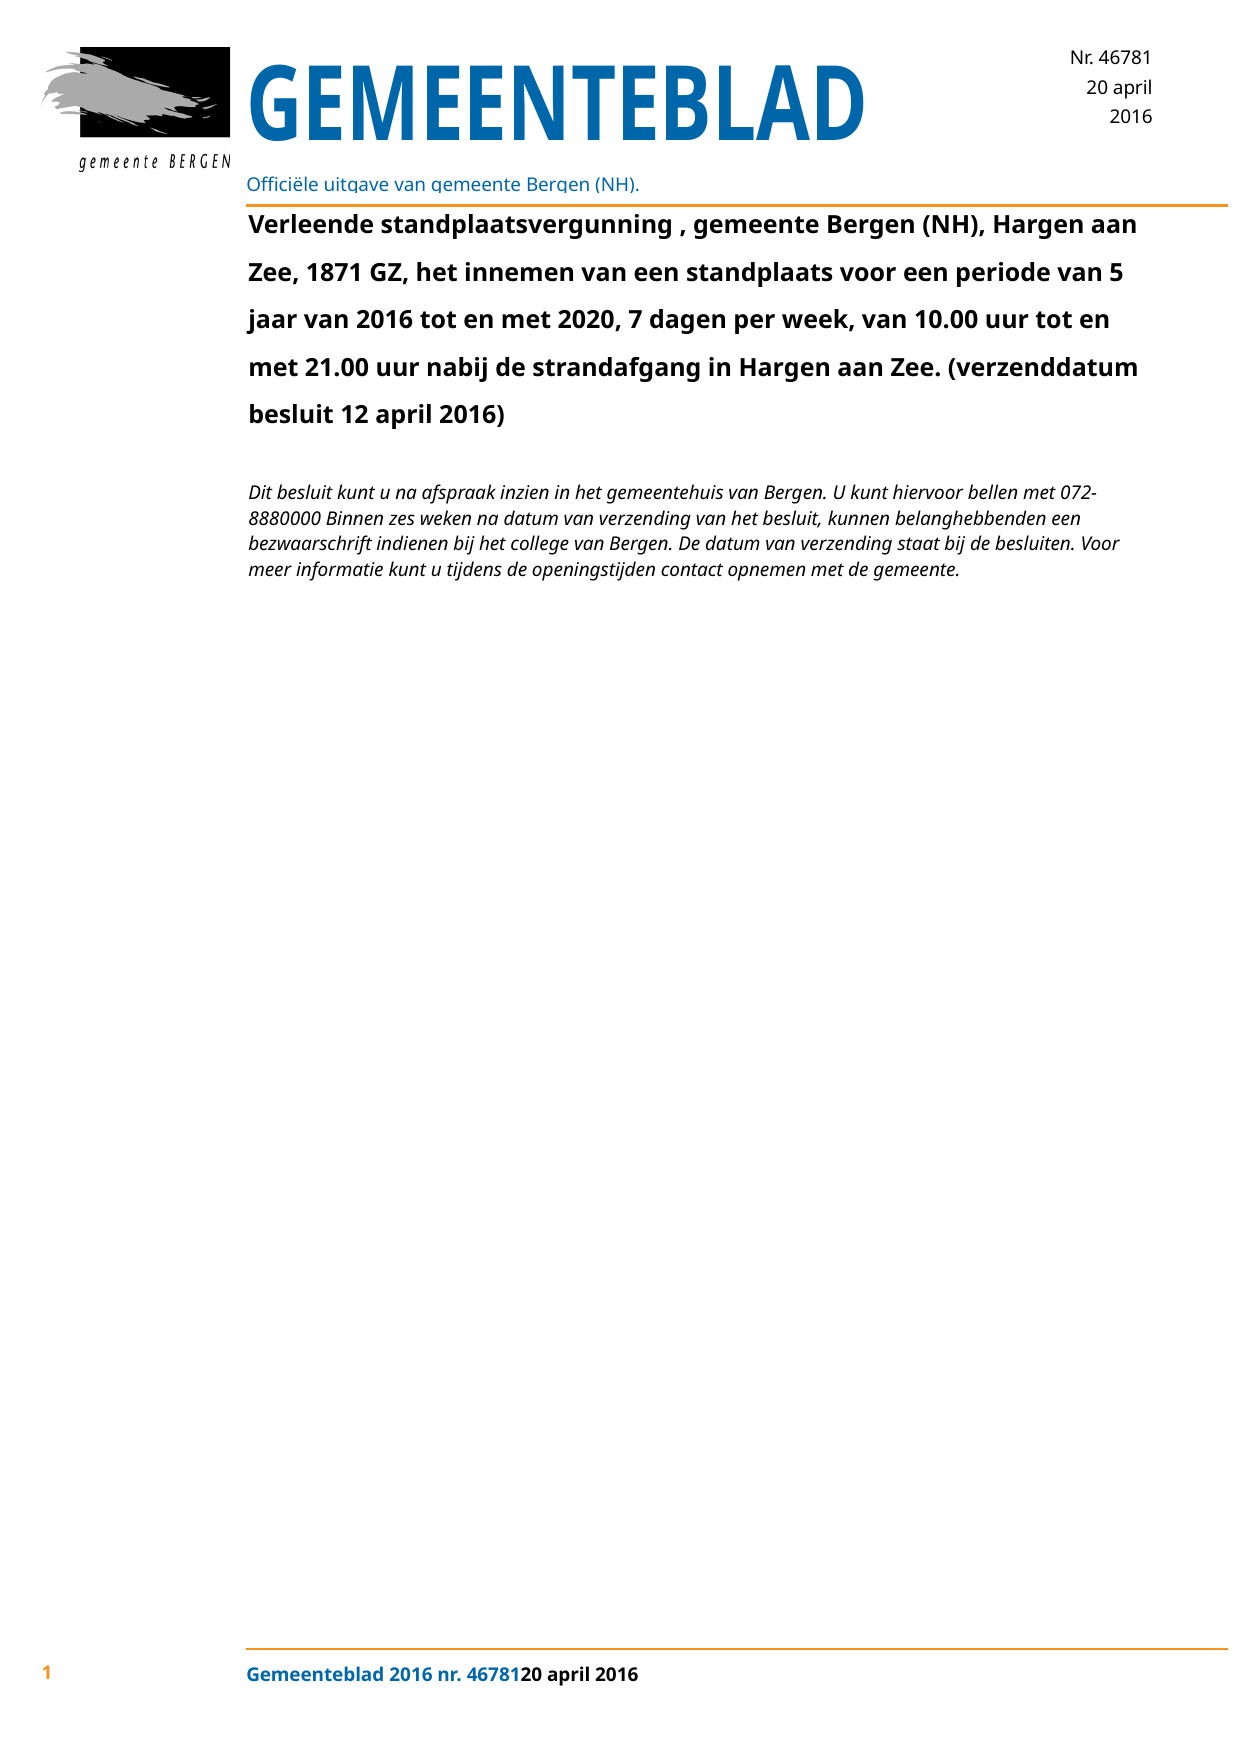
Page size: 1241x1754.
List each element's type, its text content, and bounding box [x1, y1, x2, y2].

text Verleende standplaatsvergunning , gemeente Bergen (NH), Hargen aan Zee, 1871 GZ, het innemen van een standplaats voor een periode van 5 jaar van 2016 tot en met 2020, 7 dagen per week, van 10.00 uur tot en met 21.00 uur nabij de strandafgang in Hargen aan Zee. (verzenddatum besluit 12 april 2016) [248, 207, 1152, 431]
picture [41, 47, 231, 172]
text Dit besluit kunt u na afspraak inzien in het gemeentehuis van Bergen. U kunt hiervoor bellen met 072-8880000 Binnen zes weken na datum van verzending van het besluit, kunnen belanghebbenden een bezwaarschrift indienen bij het college van Bergen. De datum van verzending staat bij de besluiten. Voor meer informatie kunt u tijdens de openingstijden contact opnemen met de gemeente. [248, 479, 1152, 582]
